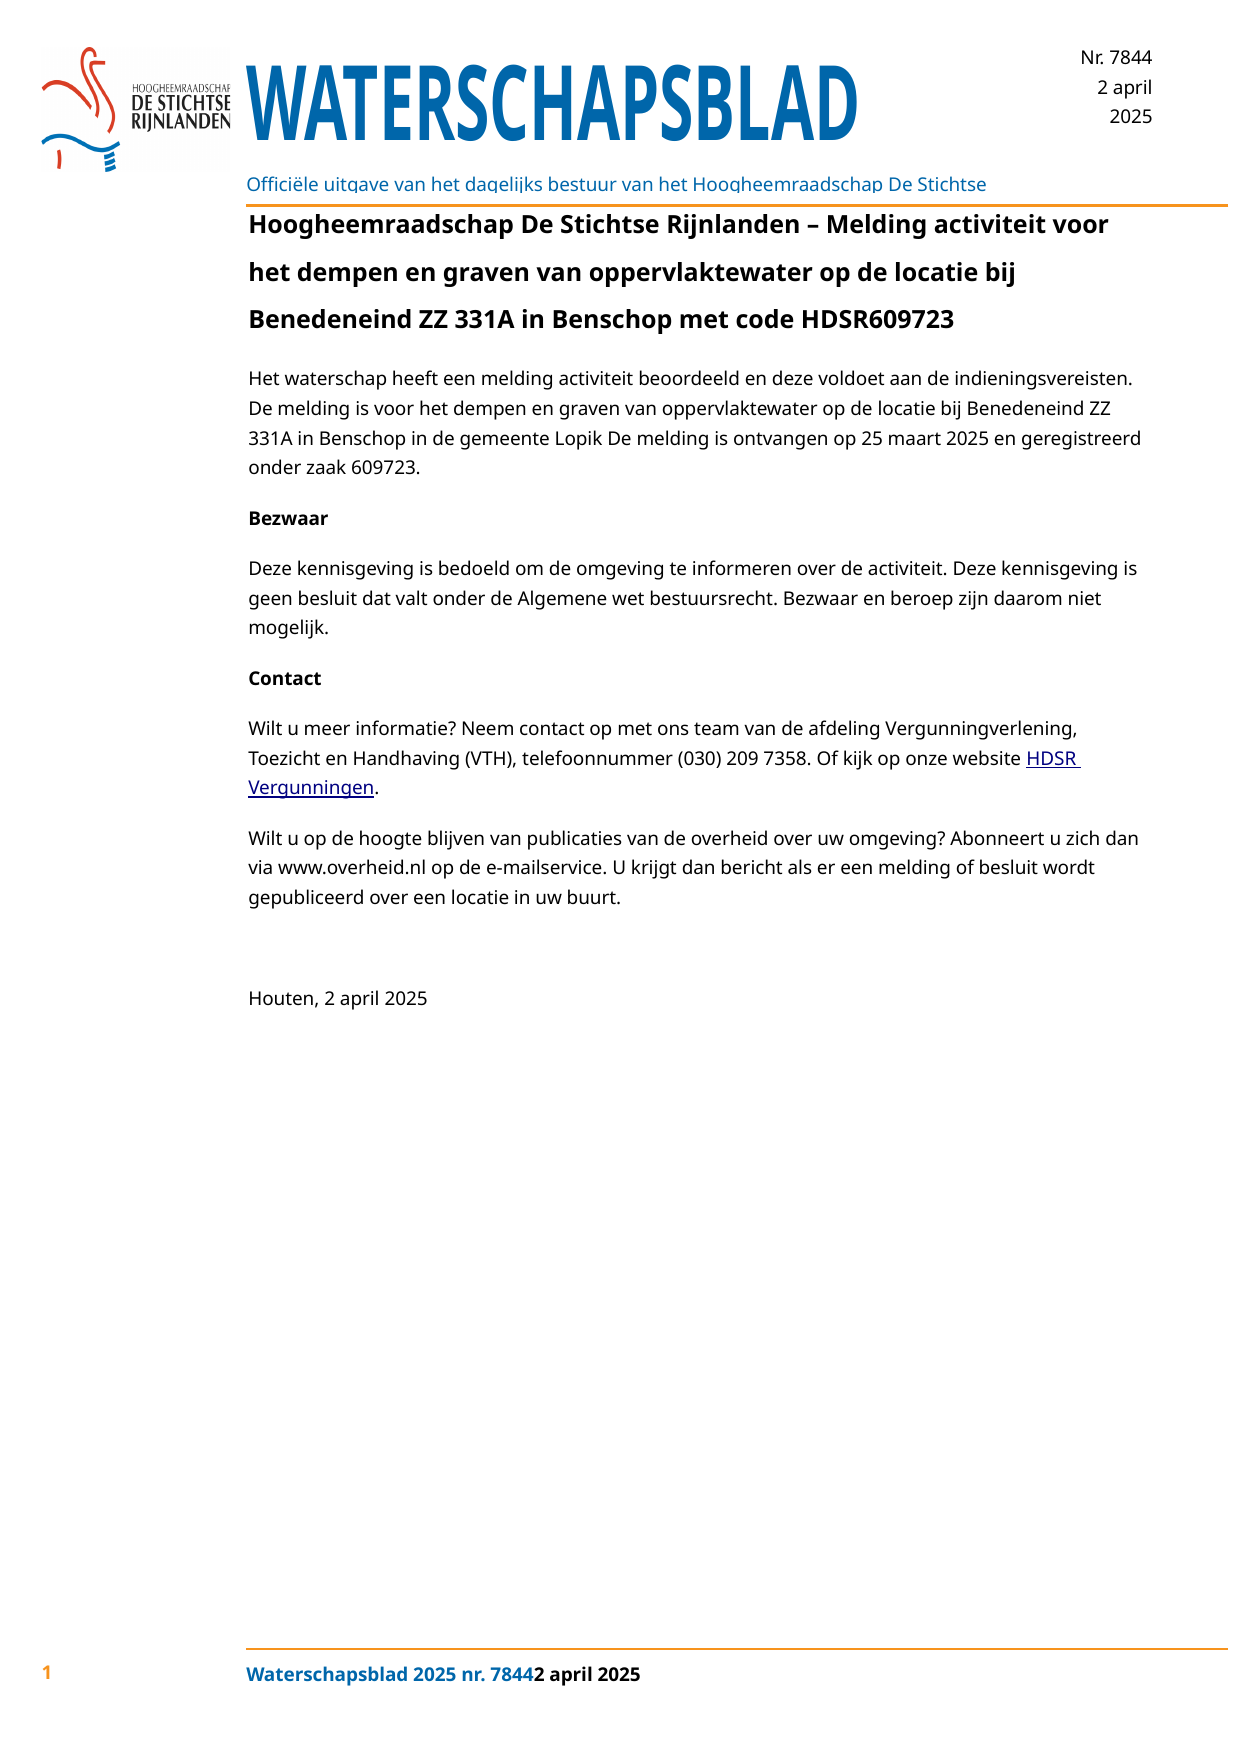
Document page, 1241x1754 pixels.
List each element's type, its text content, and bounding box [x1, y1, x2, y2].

text Hoogheemraadschap De Stichtse Rijnlanden – Melding activiteit voor het dempen en graven van oppervlaktewater op de locatie bij Benedeneind ZZ 331A in Benschop met code HDSR609723 [248, 207, 1152, 336]
picture [41, 47, 231, 172]
text Deze kennisgeving is bedoeld om de omgeving te informeren over de activiteit. Deze kennisgeving is geen besluit dat valt onder de Algemene wet bestuursrecht. Bezwaar en beroep zijn daarom niet mogelijk. [248, 555, 1152, 640]
text Houten, 2 april 2025 [248, 985, 1152, 1010]
text Wilt u meer informatie? Neem contact op met ons team van de afdeling Vergunningverlening, Toezicht en Handhaving (VTH), telefoonnummer (030) 209 7358. Of kijk op onze website HDSR Vergunningen. [248, 715, 1152, 800]
text Contact [248, 665, 1152, 690]
text Bezwaar [248, 505, 1152, 530]
text Wilt u op de hoogte blijven van publicaties van de overheid over uw omgeving? Abonneert u zich dan via www.overheid.nl op de e-mailservice. U krijgt dan bericht als er een melding of besluit wordt gepubliceerd over een locatie in uw buurt. [248, 825, 1152, 909]
text Het waterschap heeft een melding activiteit beoordeeld en deze voldoet aan de indieningsvereisten. De melding is voor het dempen en graven van oppervlaktewater op de locatie bij Benedeneind ZZ 331A in Benschop in de gemeente Lopik De melding is ontvangen op 25 maart 2025 en geregistreerd onder zaak 609723. [248, 366, 1152, 480]
